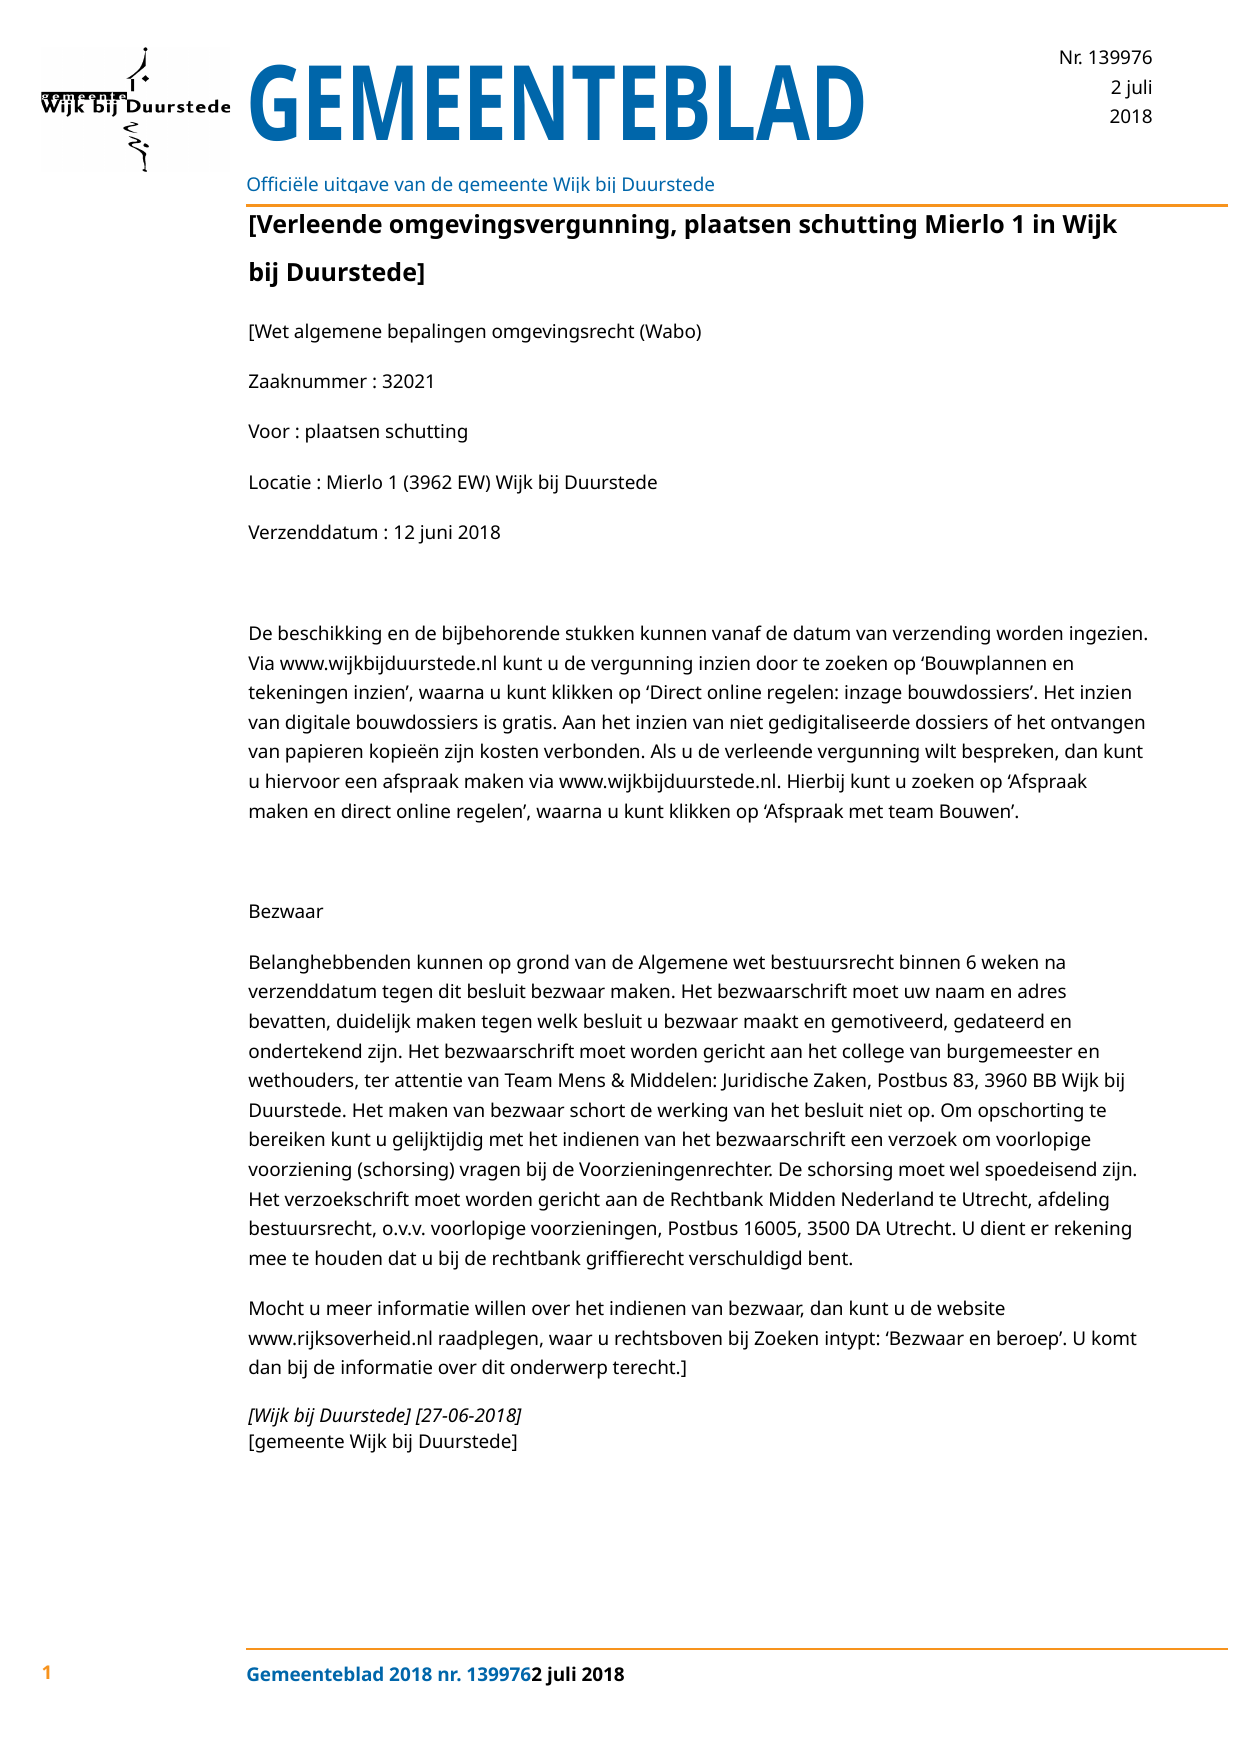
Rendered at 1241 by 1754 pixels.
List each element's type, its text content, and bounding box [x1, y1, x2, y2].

picture [41, 47, 231, 172]
text Voor : plaatsen schutting [248, 419, 1152, 444]
text Mocht u meer informatie willen over het indienen van bezwaar, dan kunt u de website www.rijksoverheid.nl raadplegen, waar u rechtsboven bij Zoeken intypt: ‘Bezwaar en beroep’. U komt dan bij de informatie over dit onderwerp terecht.] [248, 1295, 1152, 1380]
text De beschikking en de bijbehorende stukken kunnen vanaf de datum van verzending worden ingezien. Via www.wijkbijduurstede.nl kunt u de vergunning inzien door te zoeken op ‘Bouwplannen en tekeningen inzien’, waarna u kunt klikken op ‘Direct online regelen: inzage bouwdossiers’. Het inzien van digitale bouwdossiers is gratis. Aan het inzien van niet gedigitaliseerde dossiers of het ontvangen van papieren kopieën zijn kosten verbonden. Als u de verleende vergunning wilt bespreken, dan kunt u hiervoor een afspraak maken via www.wijkbijduurstede.nl. Hierbij kunt u zoeken op ‘Afspraak maken en direct online regelen’, waarna u kunt klikken op ‘Afspraak met team Bouwen’. [248, 620, 1152, 824]
text [Verleende omgevingsvergunning, plaatsen schutting Mierlo 1 in Wijk bij Duurstede] [248, 207, 1152, 288]
text [Wijk bij Duurstede] [27-06-2018] [248, 1402, 1152, 1428]
text [Wet algemene bepalingen omgevingsrecht (Wabo) [248, 318, 1152, 344]
text Verzenddatum : 12 juni 2018 [248, 519, 1152, 545]
text Belanghebbenden kunnen op grond van de Algemene wet bestuursrecht binnen 6 weken na verzenddatum tegen dit besluit bezwaar maken. Het bezwaarschrift moet uw naam en adres bevatten, duidelijk maken tegen welk besluit u bezwaar maakt en gemotiveerd, gedateerd en ondertekend zijn. Het bezwaarschrift moet worden gericht aan het college van burgemeester en wethouders, ter attentie van Team Mens & Middelen: Juridische Zaken, Postbus 83, 3960 BB Wijk bij Duurstede. Het maken van bezwaar schort de werking van het besluit niet op. Om opschorting te bereiken kunt u gelijktijdig met het indienen van het bezwaarschrift een verzoek om voorlopige voorziening (schorsing) vragen bij de Voorzieningenrechter. De schorsing moet wel spoedeisend zijn. Het verzoekschrift moet worden gericht aan de Rechtbank Midden Nederland te Utrecht, afdeling bestuursrecht, o.v.v. voorlopige voorzieningen, Postbus 16005, 3500 DA Utrecht. U dient er rekening mee te houden dat u bij de rechtbank griffierecht verschuldigd bent. [248, 949, 1152, 1271]
text [gemeente Wijk bij Duurstede] [248, 1428, 1152, 1454]
text Zaaknummer : 32021 [248, 368, 1152, 394]
text Bezwaar [248, 899, 1152, 924]
text Locatie : Mierlo 1 (3962 EW) Wijk bij Duurstede [248, 469, 1152, 495]
